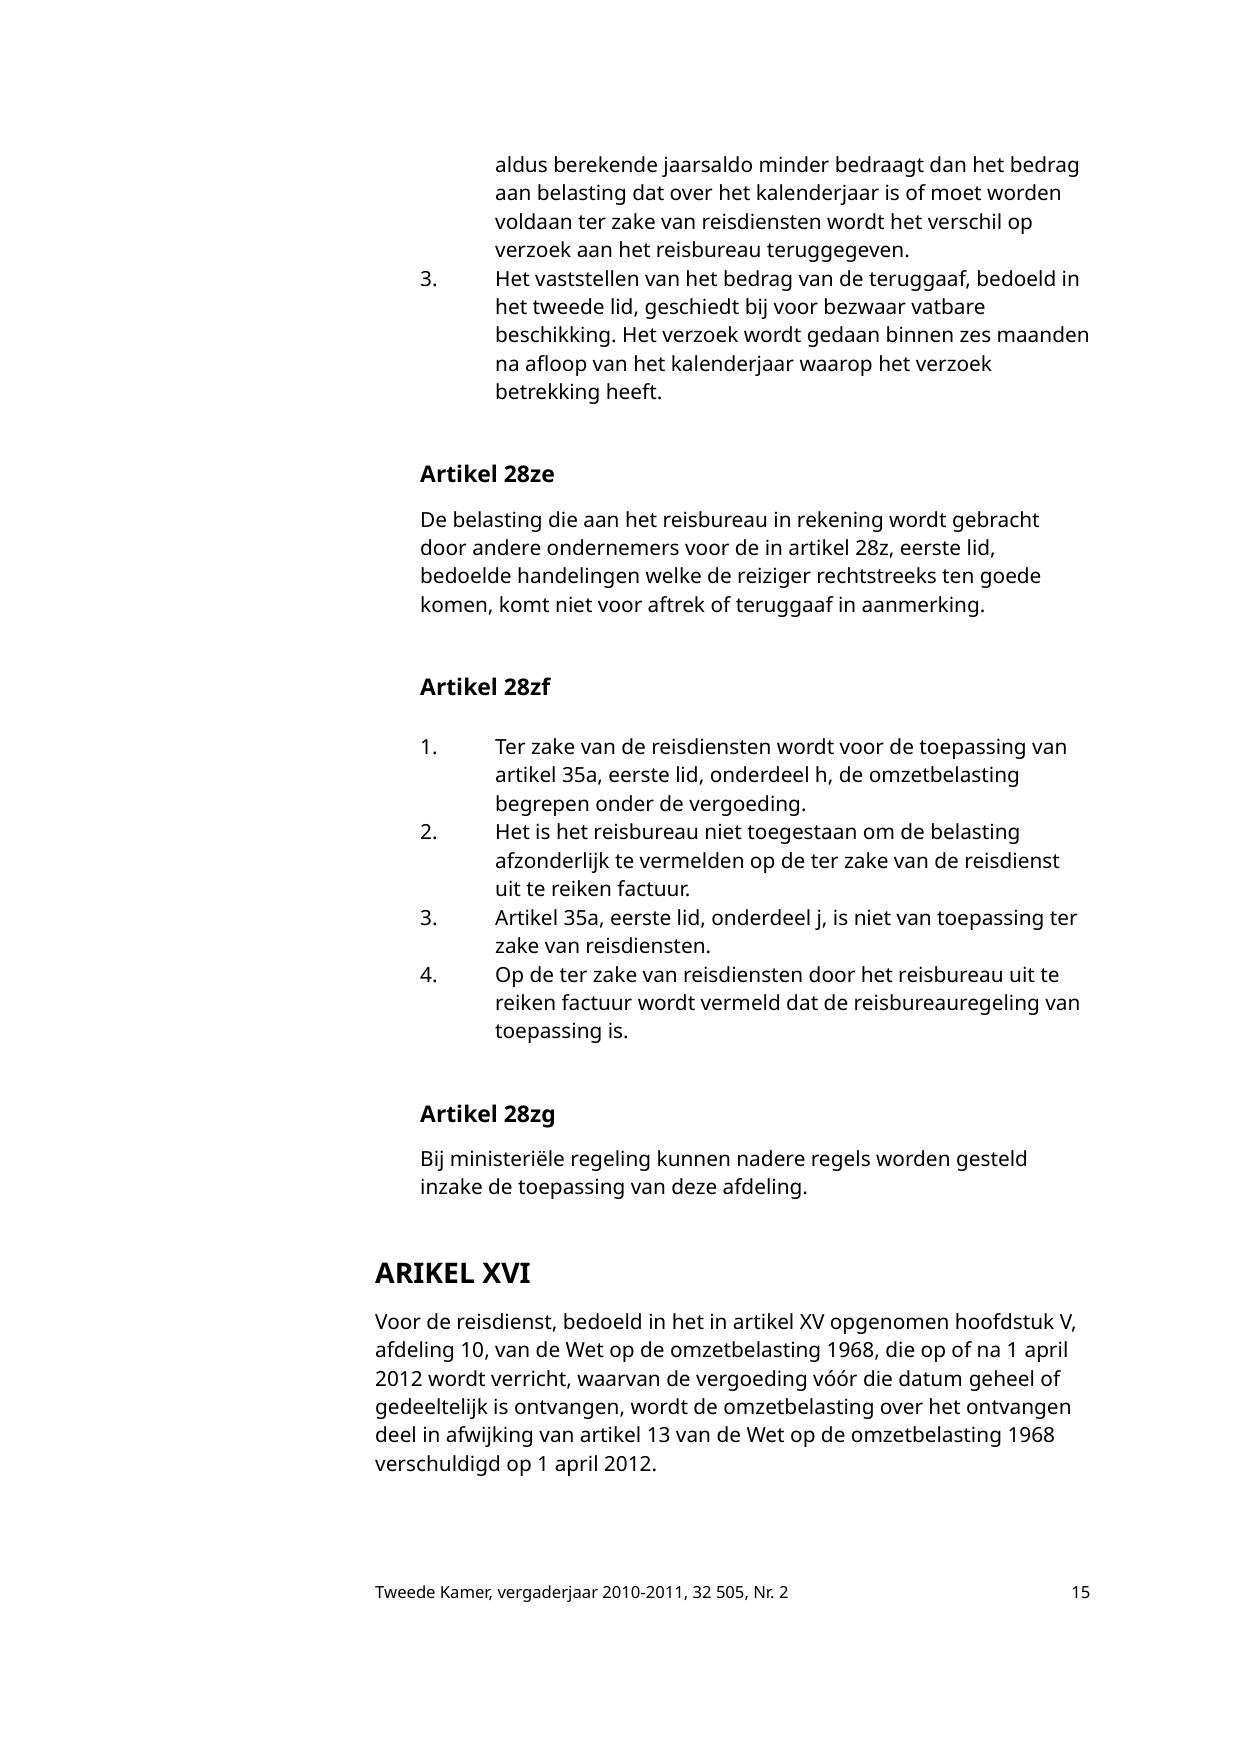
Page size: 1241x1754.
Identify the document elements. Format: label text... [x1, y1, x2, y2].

text Bij ministeriële regeling kunnen nadere regels worden gesteld inzake de toepassing van deze afdeling. [420, 1144, 1090, 1201]
text De belasting die aan het reisbureau in rekening wordt gebracht door andere ondernemers voor de in artikel 28z, eerste lid, bedoelde handelingen welke de reiziger rechtstreeks ten goede komen, komt niet voor aftrek of teruggaaf in aanmerking. [420, 505, 1090, 618]
list Artikel 35a, eerste lid, onderdeel j, is niet van toepassing ter zake van reisdiensten. [420, 903, 1090, 960]
list Op de ter zake van reisdiensten door het reisbureau uit te reiken factuur wordt vermeld dat de reisbureauregeling van toepassing is. [420, 960, 1090, 1045]
list Ter zake van de reisdiensten wordt voor de toepassing van artikel 35a, eerste lid, onderdeel h, de omzetbelasting begrepen onder de vergoeding. [420, 732, 1090, 817]
subtitle Artikel 28ze [420, 458, 1090, 490]
list Het is het reisbureau niet toegestaan om de belasting afzonderlijk te vermelden op de ter zake van de reisdienst uit te reiken factuur. [420, 817, 1090, 903]
list aldus berekende jaarsaldo minder bedraagt dan het bedrag aan belasting dat over het kalenderjaar is of moet worden voldaan ter zake van reisdiensten wordt het verschil op verzoek aan het reisbureau teruggegeven. [420, 150, 1090, 264]
subtitle Artikel 28zf [420, 671, 1090, 702]
subtitle Artikel 28zg [420, 1097, 1090, 1129]
list Het vaststellen van het bedrag van de teruggaaf, bedoeld in het tweede lid, geschiedt bij voor bezwaar vatbare beschikking. Het verzoek wordt gedaan binnen zes maanden na afloop van het kalenderjaar waarop het verzoek betrekking heeft. [420, 264, 1090, 406]
text Voor de reisdienst, bedoeld in het in artikel XV opgenomen hoofdstuk V, afdeling 10, van de Wet op de omzetbelasting 1968, die op of na 1 april 2012 wordt verricht, waarvan de vergoeding vóór die datum geheel of gedeeltelijk is ontvangen, wordt de omzetbelasting over het ontvangen deel in afwijking van artikel 13 van de Wet op de omzetbelasting 1968 verschuldigd op 1 april 2012. [375, 1307, 1090, 1477]
subtitle ARIKEL XVI [375, 1253, 1090, 1292]
